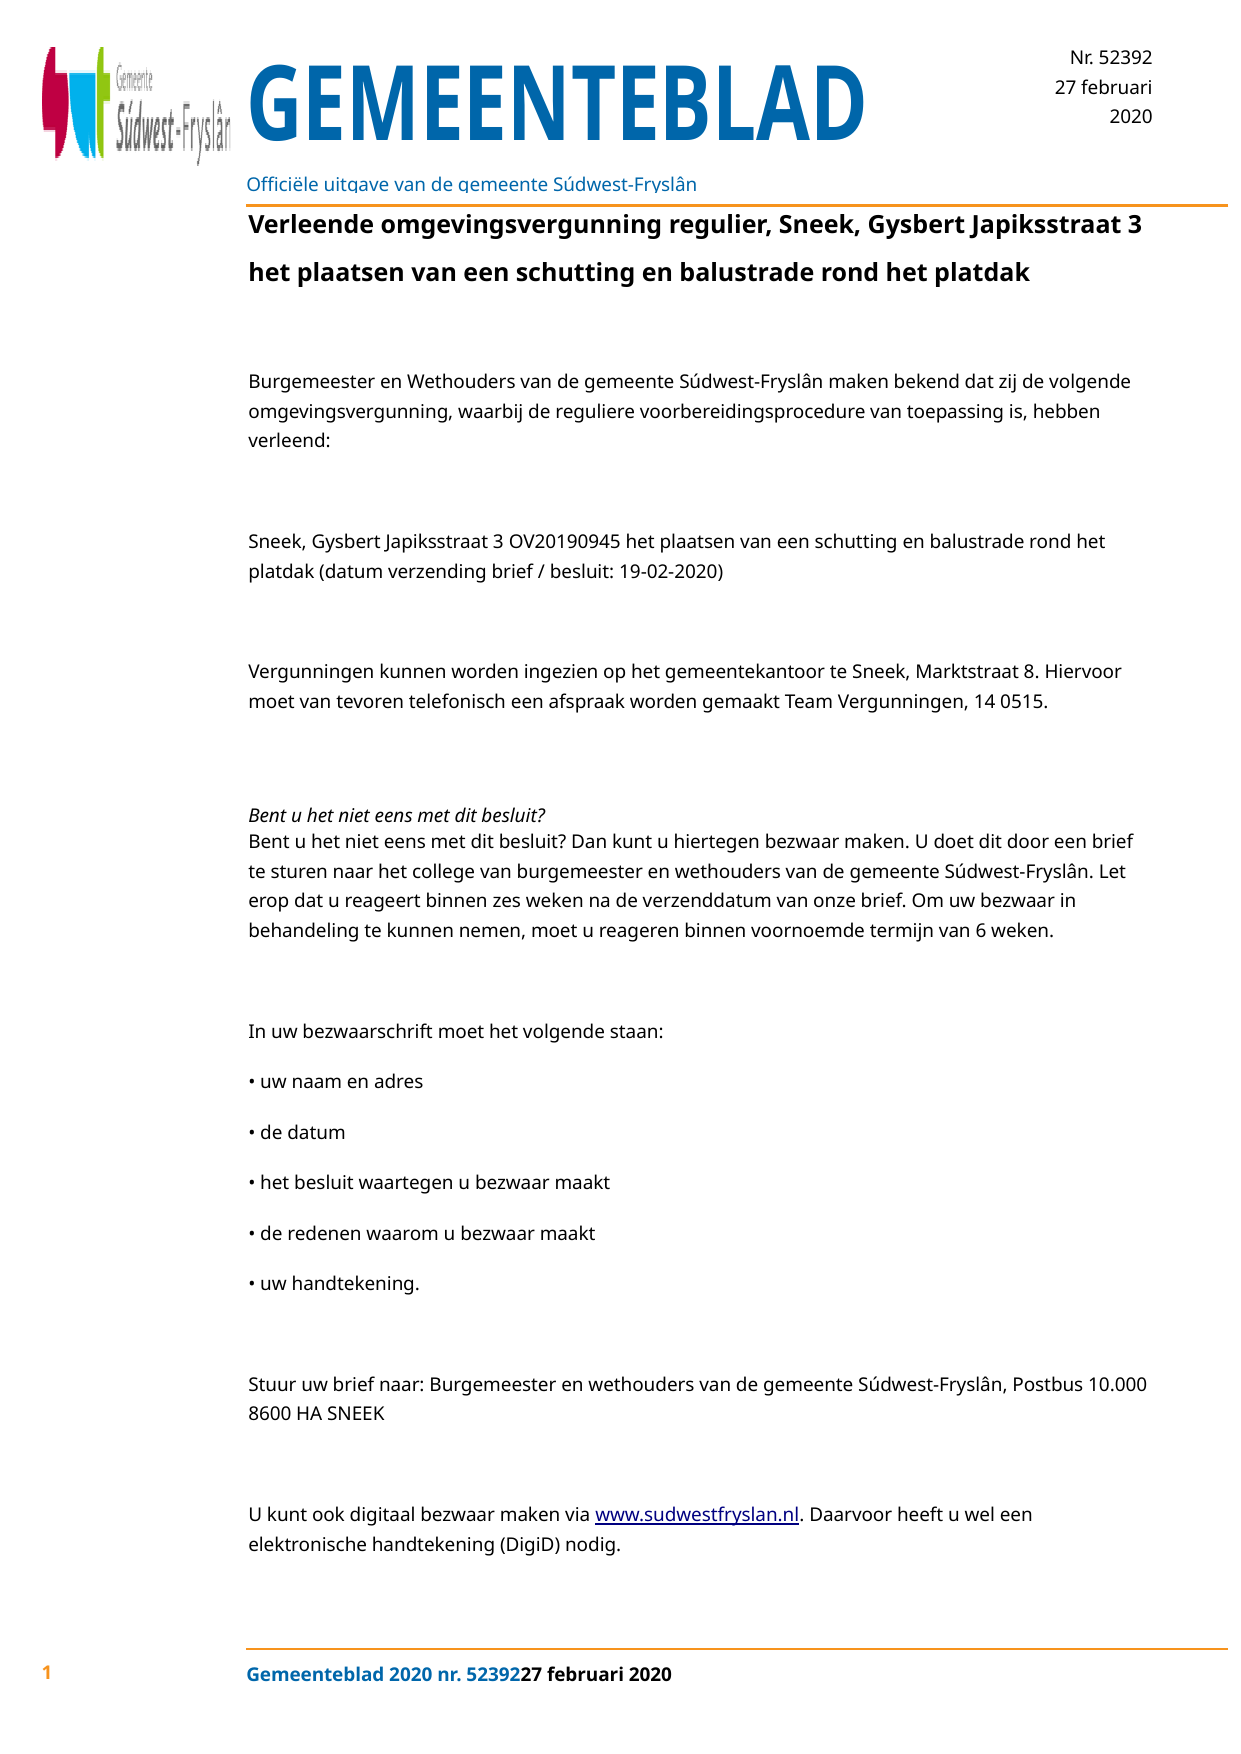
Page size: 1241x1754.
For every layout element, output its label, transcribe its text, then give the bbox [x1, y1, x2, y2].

text • uw handtekening. [248, 1270, 1152, 1296]
text Verleende omgevingsvergunning regulier, Sneek, Gysbert Japiksstraat 3 het plaatsen van een schutting en balustrade rond het platdak [248, 207, 1152, 288]
picture [41, 47, 231, 172]
text U kunt ook digitaal bezwaar maken via www.sudwestfryslan.nl. Daarvoor heeft u wel een elektronische handtekening (DigiD) nodig. [248, 1501, 1152, 1557]
text Stuur uw brief naar: Burgemeester en wethouders van de gemeente Súdwest-Fryslân, Postbus 10.000 8600 HA SNEEK [248, 1371, 1152, 1426]
text In uw bezwaarschrift moet het volgende staan: [248, 1018, 1152, 1044]
text • het besluit waartegen u bezwaar maakt [248, 1169, 1152, 1195]
text Sneek, Gysbert Japiksstraat 3 OV20190945 het plaatsen van een schutting en balustrade rond het platdak (datum verzending brief / besluit: 19-02-2020) [248, 528, 1152, 584]
text • uw naam en adres [248, 1068, 1152, 1094]
text Burgemeester en Wethouders van de gemeente Súdwest-Fryslân maken bekend dat zij de volgende omgevingsvergunning, waarbij de reguliere voorbereidingsprocedure van toepassing is, hebben verleend: [248, 368, 1152, 453]
text Vergunningen kunnen worden ingezien op het gemeentekantoor te Sneek, Marktstraat 8. Hiervoor moet van tevoren telefonisch een afspraak worden gemaakt Team Vergunningen, 14 0515. [248, 659, 1152, 714]
text • de redenen waarom u bezwaar maakt [248, 1220, 1152, 1245]
text • de datum [248, 1119, 1152, 1144]
text Bent u het niet eens met dit besluit? [248, 803, 1152, 828]
text Bent u het niet eens met dit besluit? Dan kunt u hiertegen bezwaar maken. U doet dit door een brief te sturen naar het college van burgemeester en wethouders van de gemeente Súdwest-Fryslân. Let erop dat u reageert binnen zes weken na de verzenddatum van onze brief. Om uw bezwaar in behandeling te kunnen nemen, moet u reageren binnen voornoemde termijn van 6 weken. [248, 828, 1152, 943]
